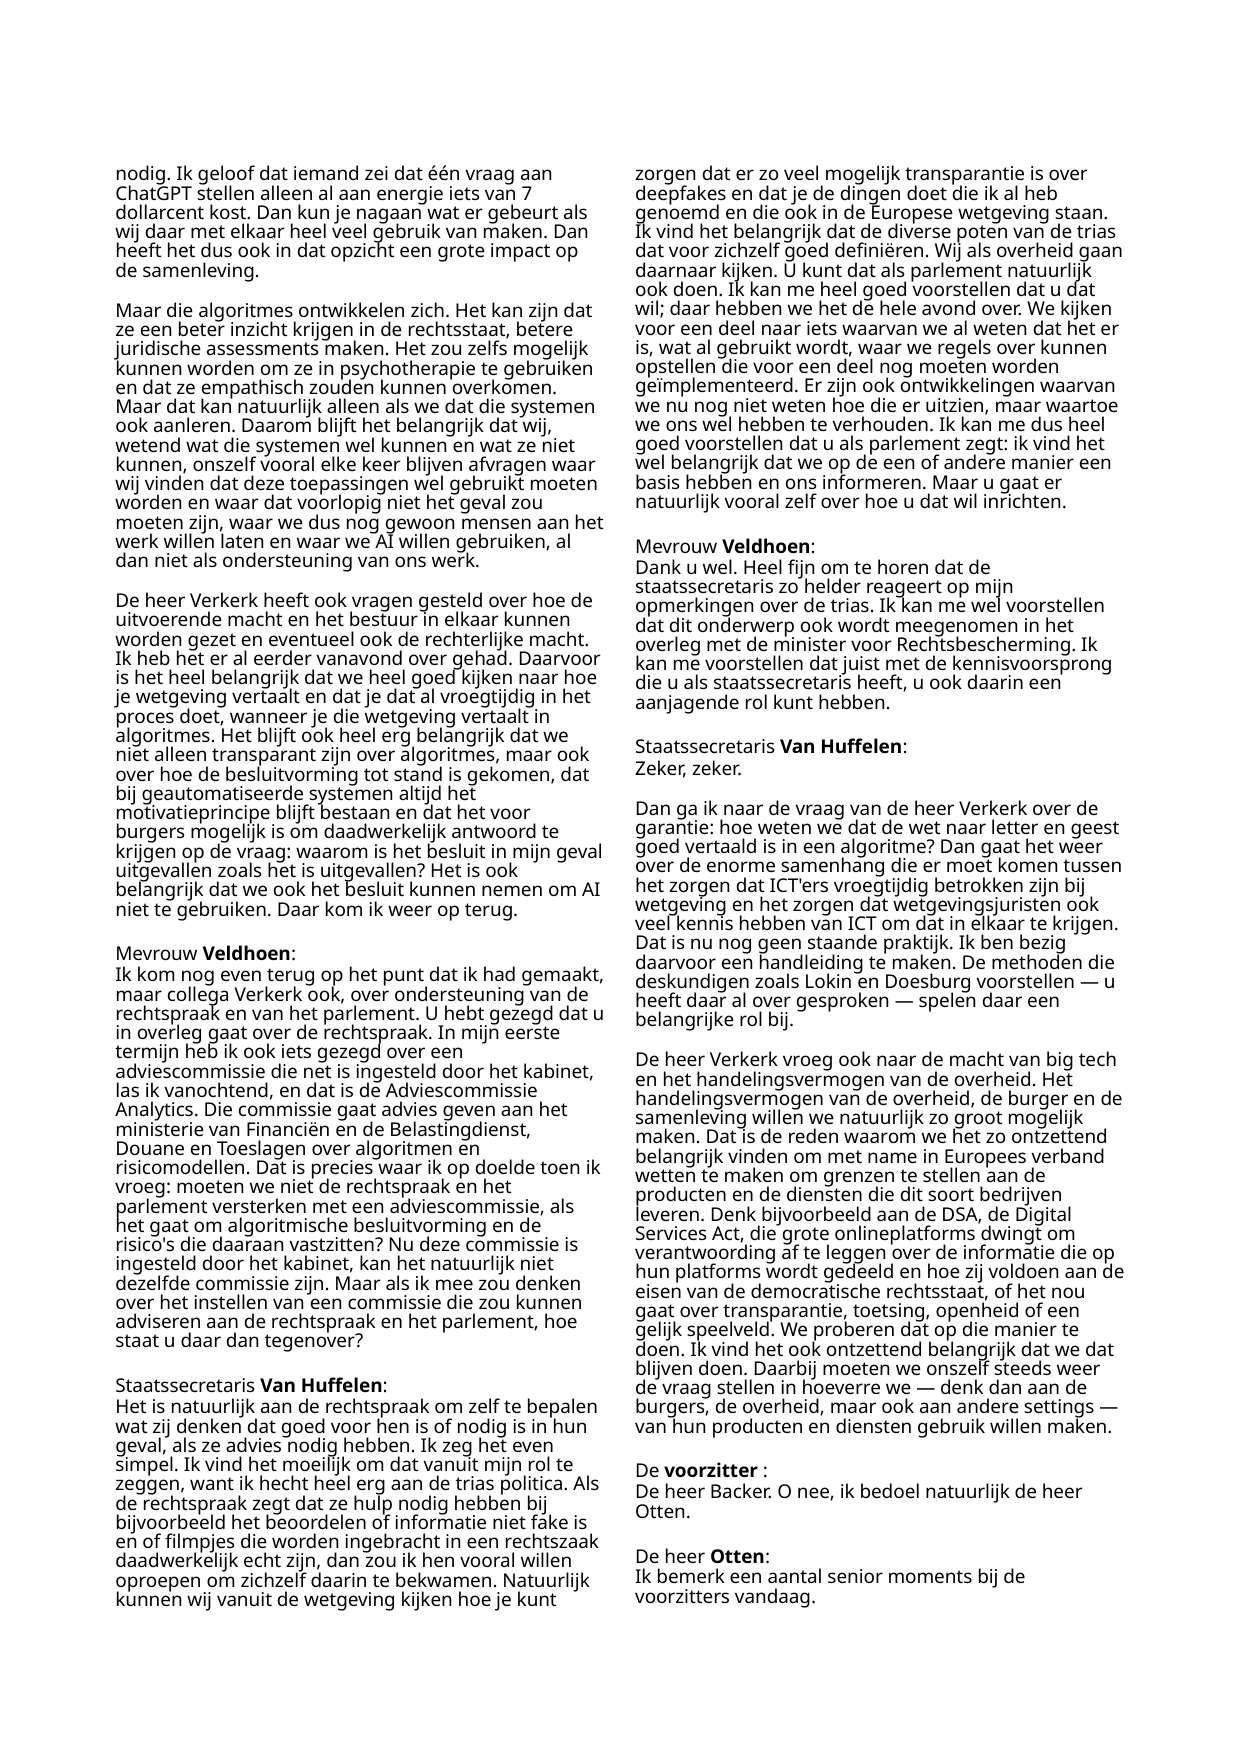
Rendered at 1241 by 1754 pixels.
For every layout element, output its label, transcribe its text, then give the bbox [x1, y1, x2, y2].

text Maar die algoritmes ontwikkelen zich. Het kan zijn dat ze een beter inzicht krijgen in de rechtsstaat, betere juridische assessments maken. Het zou zelfs mogelijk kunnen worden om ze in psychotherapie te gebruiken en dat ze empathisch zouden kunnen overkomen. Maar dat kan natuurlijk alleen als we dat die systemen ook aanleren. Daarom blijft het belangrijk dat wij, wetend wat die systemen wel kunnen en wat ze niet kunnen, onszelf vooral elke keer blijven afvragen waar wij vinden dat deze toepassingen wel gebruikt moeten worden en waar dat voorlopig niet het geval zou moeten zijn, waar we dus nog gewoon mensen aan het werk willen laten en waar we AI willen gebruiken, al dan niet als ondersteuning van ons werk. [115, 302, 605, 571]
text De heer Otten: [635, 1543, 1125, 1568]
text De voorzitter : [635, 1458, 1125, 1483]
text De heer Verkerk heeft ook vragen gesteld over hoe de uitvoerende macht en het bestuur in elkaar kunnen worden gezet en eventueel ook de rechterlijke macht. Ik heb het er al eerder vanavond over gehad. Daarvoor is het heel belangrijk dat we heel goed kijken naar hoe je wetgeving vertaalt en dat je dat al vroegtijdig in het proces doet, wanneer je die wetgeving vertaalt in algoritmes. Het blijft ook heel erg belangrijk dat we niet alleen transparant zijn over algoritmes, maar ook over hoe de besluitvorming tot stand is gekomen, dat bij geautomatiseerde systemen altijd het motivatieprincipe blijft bestaan en dat het voor burgers mogelijk is om daadwerkelijk antwoord te krijgen op de vraag: waarom is het besluit in mijn geval uitgevallen zoals het is uitgevallen? Het is ook belangrijk dat we ook het besluit kunnen nemen om AI niet te gebruiken. Daar kom ik weer op terug. [115, 592, 605, 920]
text nodig. Ik geloof dat iemand zei dat één vraag aan ChatGPT stellen alleen al aan energie iets van 7 dollarcent kost. Dan kun je nagaan wat er gebeurt als wij daar met elkaar heel veel gebruik van maken. Dan heeft het dus ook in dat opzicht een grote impact op de samenleving. [115, 165, 605, 281]
text Ik kom nog even terug op het punt dat ik had gemaakt, maar collega Verkerk ook, over ondersteuning van de rechtspraak en van het parlement. U hebt gezegd dat u in overleg gaat over de rechtspraak. In mijn eerste termijn heb ik ook iets gezegd over een adviescommissie die net is ingesteld door het kabinet, las ik vanochtend, en dat is de Adviescommissie Analytics. Die commissie gaat advies geven aan het ministerie van Financiën en de Belastingdienst, Douane en Toeslagen over algoritmen en risicomodellen. Dat is precies waar ik op doelde toen ik vroeg: moeten we niet de rechtspraak en het parlement versterken met een adviescommissie, als het gaat om algoritmische besluitvorming en de risico's die daaraan vastzitten? Nu deze commissie is ingesteld door het kabinet, kan het natuurlijk niet dezelfde commissie zijn. Maar als ik mee zou denken over het instellen van een commissie die zou kunnen adviseren aan de rechtspraak en het parlement, hoe staat u daar dan tegenover? [115, 966, 605, 1352]
text Zeker, zeker. [635, 759, 1125, 779]
text Het is natuurlijk aan de rechtspraak om zelf te bepalen wat zij denken dat goed voor hen is of nodig is in hun geval, als ze advies nodig hebben. Ik zeg het even simpel. Ik vind het moeilijk om dat vanuit mijn rol te zeggen, want ik hecht heel erg aan de trias politica. Als de rechtspraak zegt dat ze hulp nodig hebben bij bijvoorbeeld het beoordelen of informatie niet fake is en of filmpjes die worden ingebracht in een rechtszaak daadwerkelijk echt zijn, dan zou ik hen vooral willen oproepen om zichzelf daarin te bekwamen. Natuurlijk kunnen wij vanuit de wetgeving kijken hoe je kunt [115, 1398, 605, 1610]
text De heer Backer. O nee, ik bedoel natuurlijk de heer Otten. [635, 1483, 1125, 1522]
text zorgen dat er zo veel mogelijk transparantie is over deepfakes en dat je de dingen doet die ik al heb genoemd en die ook in de Europese wetgeving staan. Ik vind het belangrijk dat de diverse poten van de trias dat voor zichzelf goed definiëren. Wij als overheid gaan daarnaar kijken. U kunt dat als parlement natuurlijk ook doen. Ik kan me heel goed voorstellen dat u dat wil; daar hebben we het de hele avond over. We kijken voor een deel naar iets waarvan we al weten dat het er is, wat al gebruikt wordt, waar we regels over kunnen opstellen die voor een deel nog moeten worden geïmplementeerd. Er zijn ook ontwikkelingen waarvan we nu nog niet weten hoe die er uitzien, maar waartoe we ons wel hebben te verhouden. Ik kan me dus heel goed voorstellen dat u als parlement zegt: ik vind het wel belangrijk dat we op de een of andere manier een basis hebben en ons informeren. Maar u gaat er natuurlijk vooral zelf over hoe u dat wil inrichten. [635, 165, 1125, 512]
text De heer Verkerk vroeg ook naar de macht van big tech en het handelingsvermogen van de overheid. Het handelingsvermogen van de overheid, de burger en de samenleving willen we natuurlijk zo groot mogelijk maken. Dat is de reden waarom we het zo ontzettend belangrijk vinden om met name in Europees verband wetten te maken om grenzen te stellen aan de producten en de diensten die dit soort bedrijven leveren. Denk bijvoorbeeld aan de DSA, de Digital Services Act, die grote onlineplatforms dwingt om verantwoording af te leggen over de informatie die op hun platforms wordt gedeeld en hoe zij voldoen aan de eisen van de democratische rechtsstaat, of het nou gaat over transparantie, toetsing, openheid of een gelijk speelveld. We proberen dat op die manier te doen. Ik vind het ook ontzettend belangrijk dat we dat blijven doen. Daarbij moeten we onszelf steeds weer de vraag stellen in hoeverre we — denk dan aan de burgers, de overheid, maar ook aan andere settings — van hun producten en diensten gebruik willen maken. [635, 1051, 1125, 1437]
text Dank u wel. Heel fijn om te horen dat de staatssecretaris zo helder reageert op mijn opmerkingen over de trias. Ik kan me wel voorstellen dat dit onderwerp ook wordt meegenomen in het overleg met de minister voor Rechtsbescherming. Ik kan me voorstellen dat juist met de kennisvoorsprong die u als staatssecretaris heeft, u ook daarin een aanjagende rol kunt hebben. [635, 559, 1125, 713]
text Ik bemerk een aantal senior moments bij de voorzitters vandaag. [635, 1568, 1125, 1607]
text Dan ga ik naar de vraag van de heer Verkerk over de garantie: hoe weten we dat de wet naar letter en geest goed vertaald is in een algoritme? Dan gaat het weer over de enorme samenhang die er moet komen tussen het zorgen dat ICT'ers vroegtijdig betrokken zijn bij wetgeving en het zorgen dat wetgevingsjuristen ook veel kennis hebben van ICT om dat in elkaar te krijgen. Dat is nu nog geen staande praktijk. Ik ben bezig daarvoor een handleiding te maken. De methoden die deskundigen zoals Lokin en Doesburg voorstellen — u heeft daar al over gesproken — spelen daar een belangrijke rol bij. [635, 799, 1125, 1031]
text Staatssecretaris Van Huffelen: [115, 1373, 605, 1398]
text Staatssecretaris Van Huffelen: [635, 734, 1125, 759]
text Mevrouw Veldhoen: [115, 941, 605, 966]
text Mevrouw Veldhoen: [635, 533, 1125, 559]
